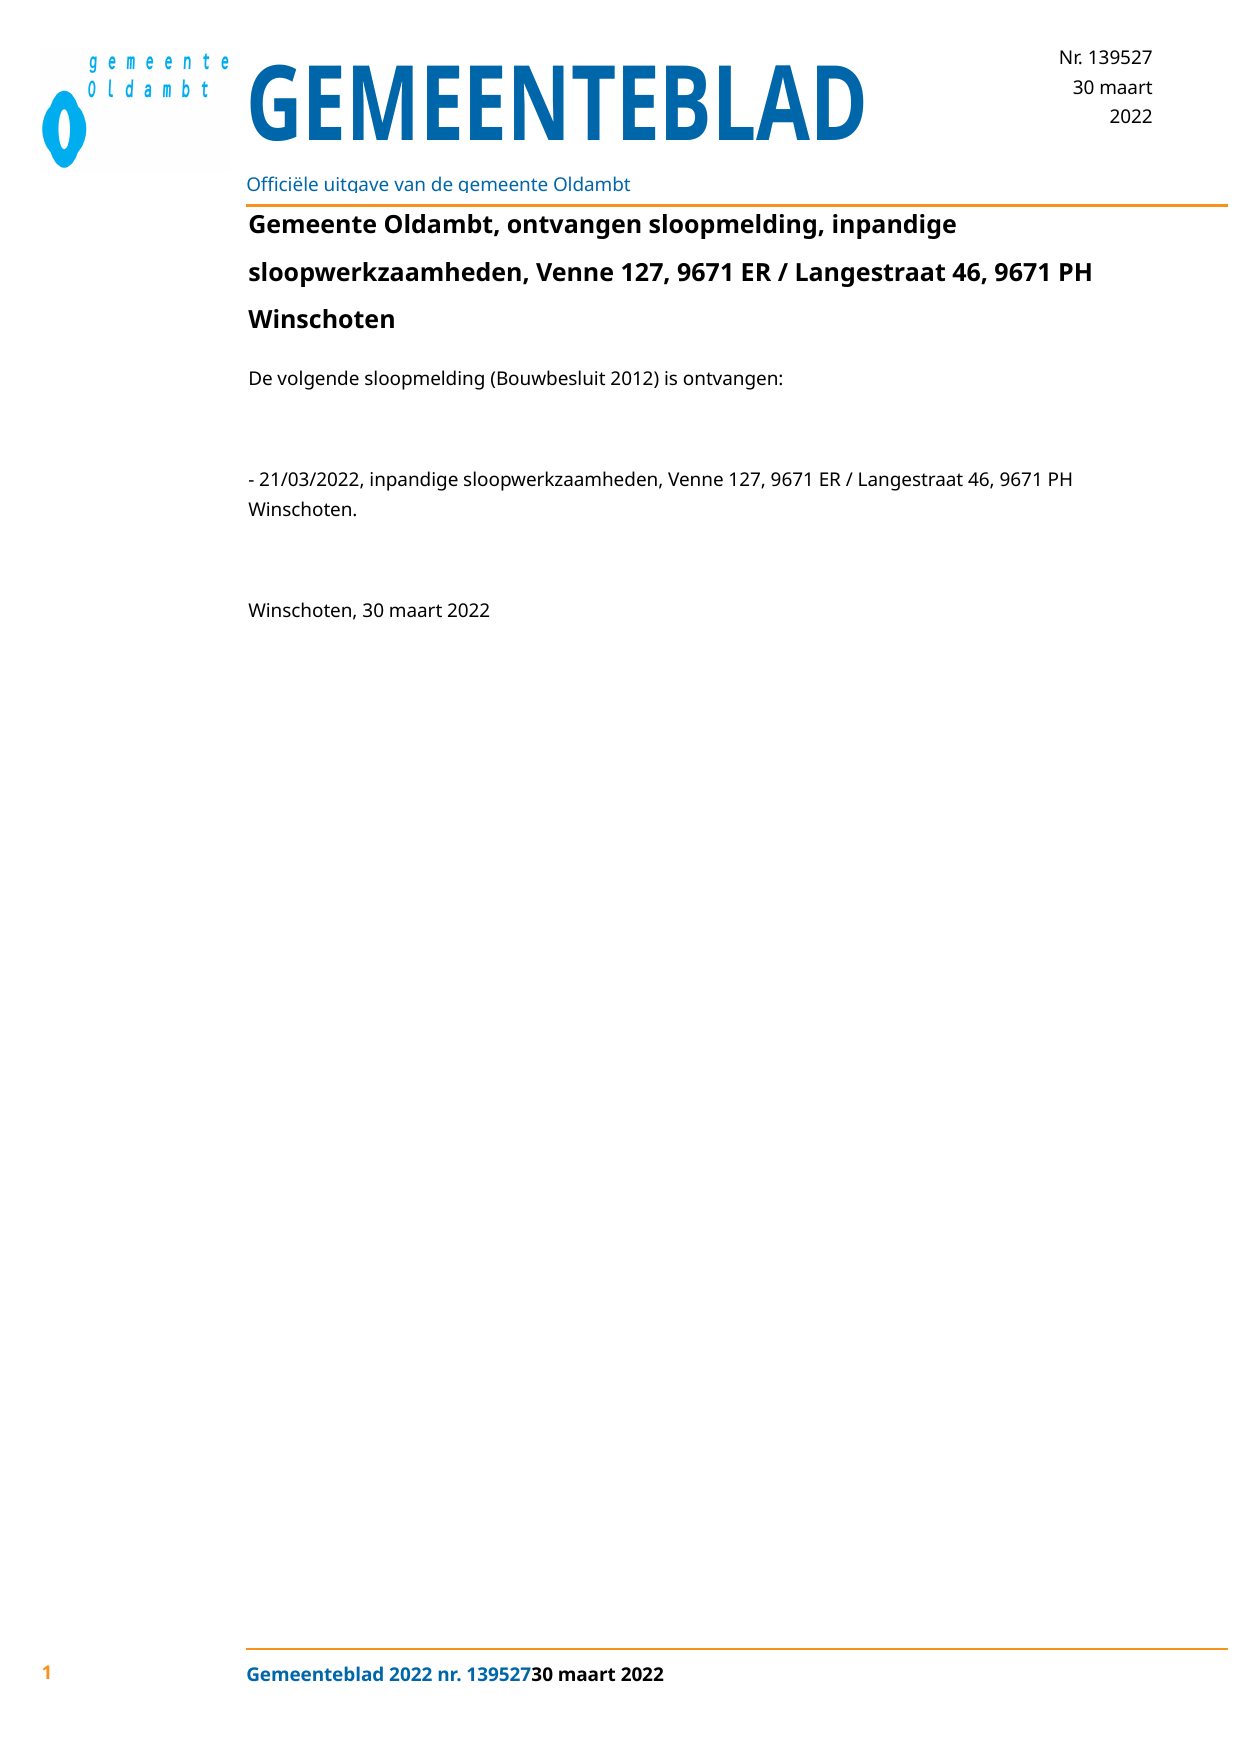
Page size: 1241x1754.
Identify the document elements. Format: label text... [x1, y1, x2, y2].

text Winschoten, 30 maart 2022 [248, 597, 1152, 622]
picture [41, 47, 231, 172]
text Gemeente Oldambt, ontvangen sloopmelding, inpandige sloopwerkzaamheden, Venne 127, 9671 ER / Langestraat 46, 9671 PH Winschoten [248, 207, 1152, 336]
text - 21/03/2022, inpandige sloopwerkzaamheden, Venne 127, 9671 ER / Langestraat 46, 9671 PH Winschoten. [248, 466, 1152, 522]
text De volgende sloopmelding (Bouwbesluit 2012) is ontvangen: [248, 366, 1152, 391]
